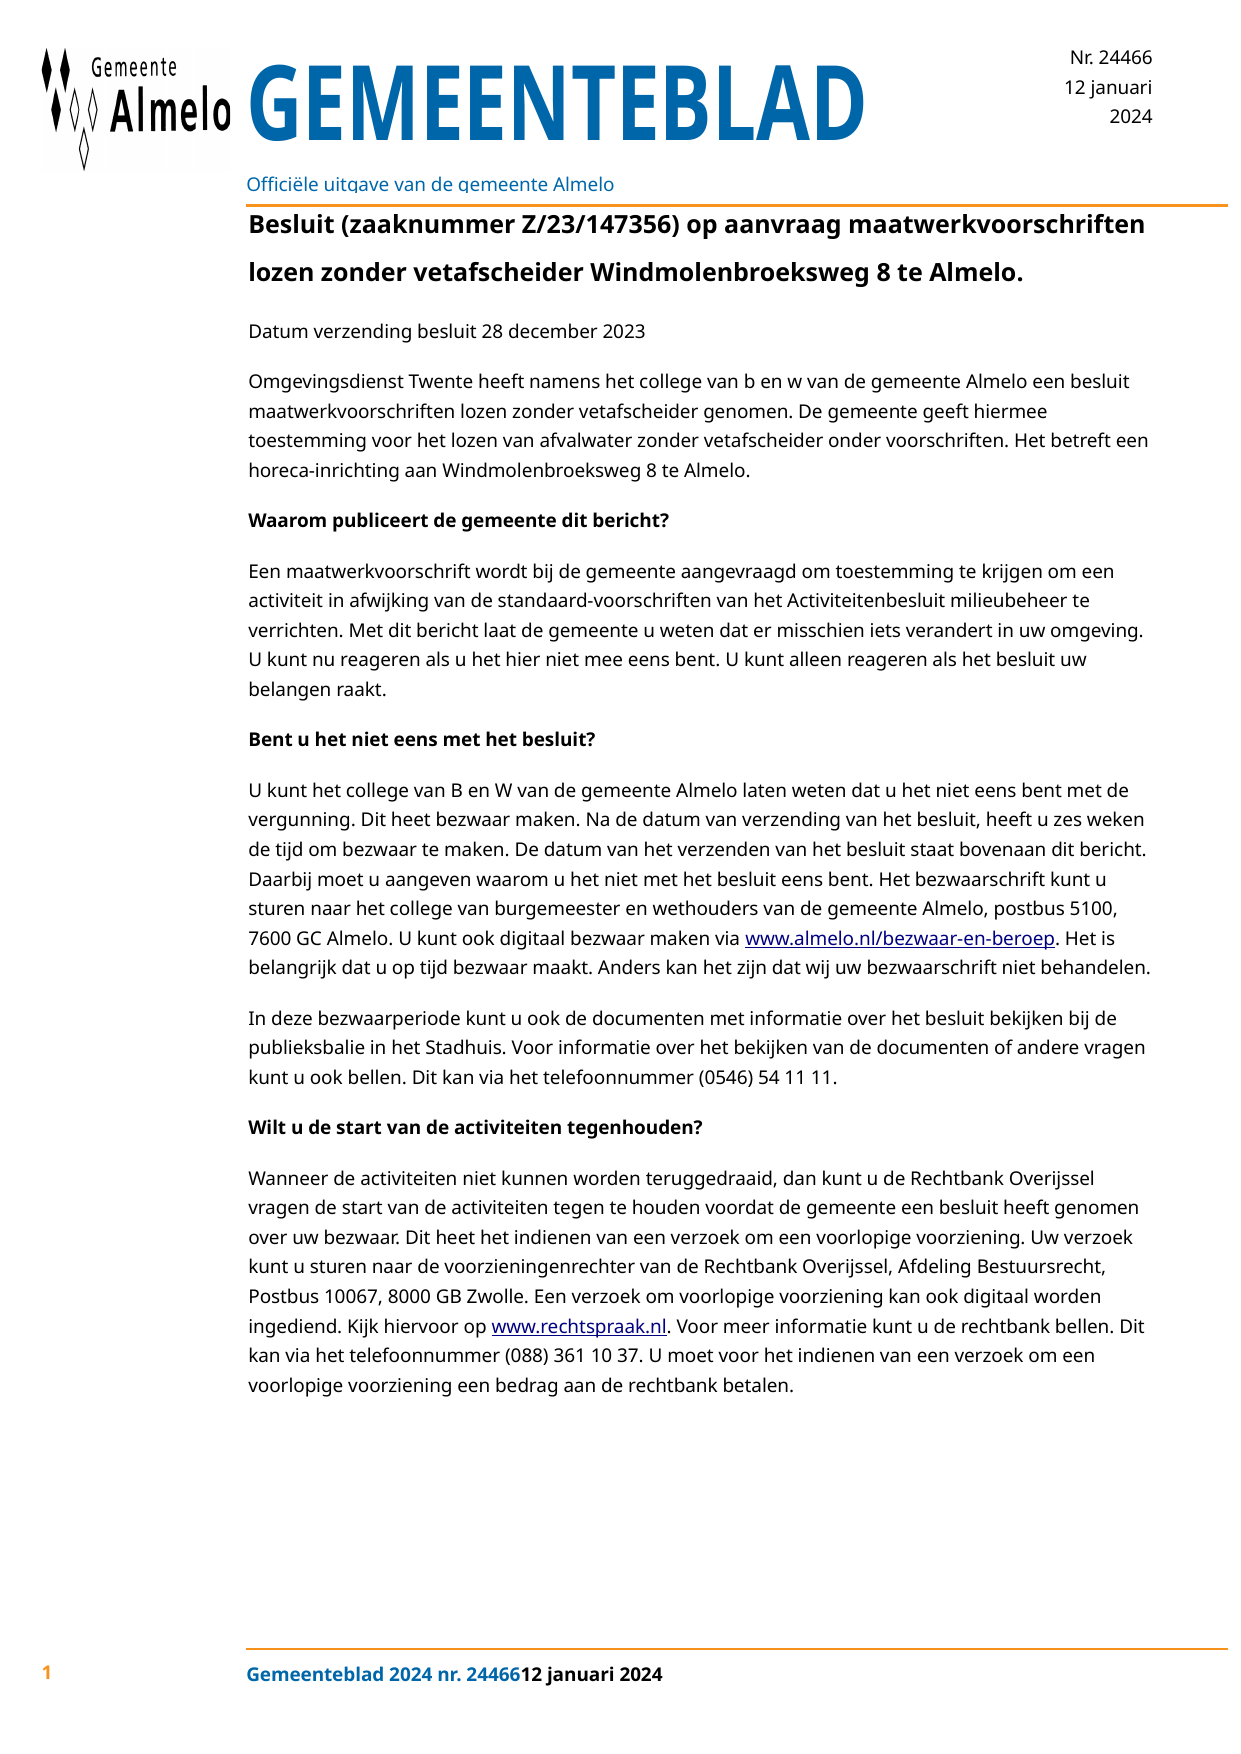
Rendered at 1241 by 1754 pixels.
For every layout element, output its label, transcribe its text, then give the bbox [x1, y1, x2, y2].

text U kunt het college van B en W van de gemeente Almelo laten weten dat u het niet eens bent met de vergunning. Dit heet bezwaar maken. Na de datum van verzending van het besluit, heeft u zes weken de tijd om bezwaar te maken. De datum van het verzenden van het besluit staat bovenaan dit bericht. Daarbij moet u aangeven waarom u het niet met het besluit eens bent. Het bezwaarschrift kunt u sturen naar het college van burgemeester en wethouders van de gemeente Almelo, postbus 5100, 7600 GC Almelo. U kunt ook digitaal bezwaar maken via www.almelo.nl/bezwaar-en-beroep. Het is belangrijk dat u op tijd bezwaar maakt. Anders kan het zijn dat wij uw bezwaarschrift niet behandelen. [248, 777, 1152, 980]
text Waarom publiceert de gemeente dit bericht? [248, 507, 1152, 533]
picture [41, 47, 231, 172]
text Een maatwerkvoorschrift wordt bij de gemeente aangevraagd om toestemming te krijgen om een activiteit in afwijking van de standaard-voorschriften van het Activiteitenbesluit milieubeheer te verrichten. Met dit bericht laat de gemeente u weten dat er misschien iets verandert in uw omgeving. U kunt nu reageren als u het hier niet mee eens bent. U kunt alleen reageren als het besluit uw belangen raakt. [248, 558, 1152, 702]
text Datum verzending besluit 28 december 2023 [248, 318, 1152, 344]
text In deze bezwaarperiode kunt u ook de documenten met informatie over het besluit bekijken bij de publieksbalie in het Stadhuis. Voor informatie over het bekijken van de documenten of andere vragen kunt u ook bellen. Dit kan via het telefoonnummer (0546) 54 11 11. [248, 1005, 1152, 1090]
text Wilt u de start van de activiteiten tegenhouden? [248, 1114, 1152, 1140]
text Wanneer de activiteiten niet kunnen worden teruggedraaid, dan kunt u de Rechtbank Overijssel vragen de start van de activiteiten tegen te houden voordat de gemeente een besluit heeft genomen over uw bezwaar. Dit heet het indienen van een verzoek om een voorlopige voorziening. Uw verzoek kunt u sturen naar de voorzieningenrechter van de Rechtbank Overijssel, Afdeling Bestuursrecht, Postbus 10067, 8000 GB Zwolle. Een verzoek om voorlopige voorziening kan ook digitaal worden ingediend. Kijk hiervoor op www.rechtspraak.nl. Voor meer informatie kunt u de rechtbank bellen. Dit kan via het telefoonnummer (088) 361 10 37. U moet voor het indienen van een verzoek om een voorlopige voorziening een bedrag aan de rechtbank betalen. [248, 1165, 1152, 1398]
text Besluit (zaaknummer Z/23/147356) op aanvraag maatwerkvoorschriften lozen zonder vetafscheider Windmolenbroeksweg 8 te Almelo. [248, 207, 1152, 288]
text Omgevingsdienst Twente heeft namens het college van b en w van de gemeente Almelo een besluit maatwerkvoorschriften lozen zonder vetafscheider genomen. De gemeente geeft hiermee toestemming voor het lozen van afvalwater zonder vetafscheider onder voorschriften. Het betreft een horeca-inrichting aan Windmolenbroeksweg 8 te Almelo. [248, 368, 1152, 483]
text Bent u het niet eens met het besluit? [248, 727, 1152, 752]
